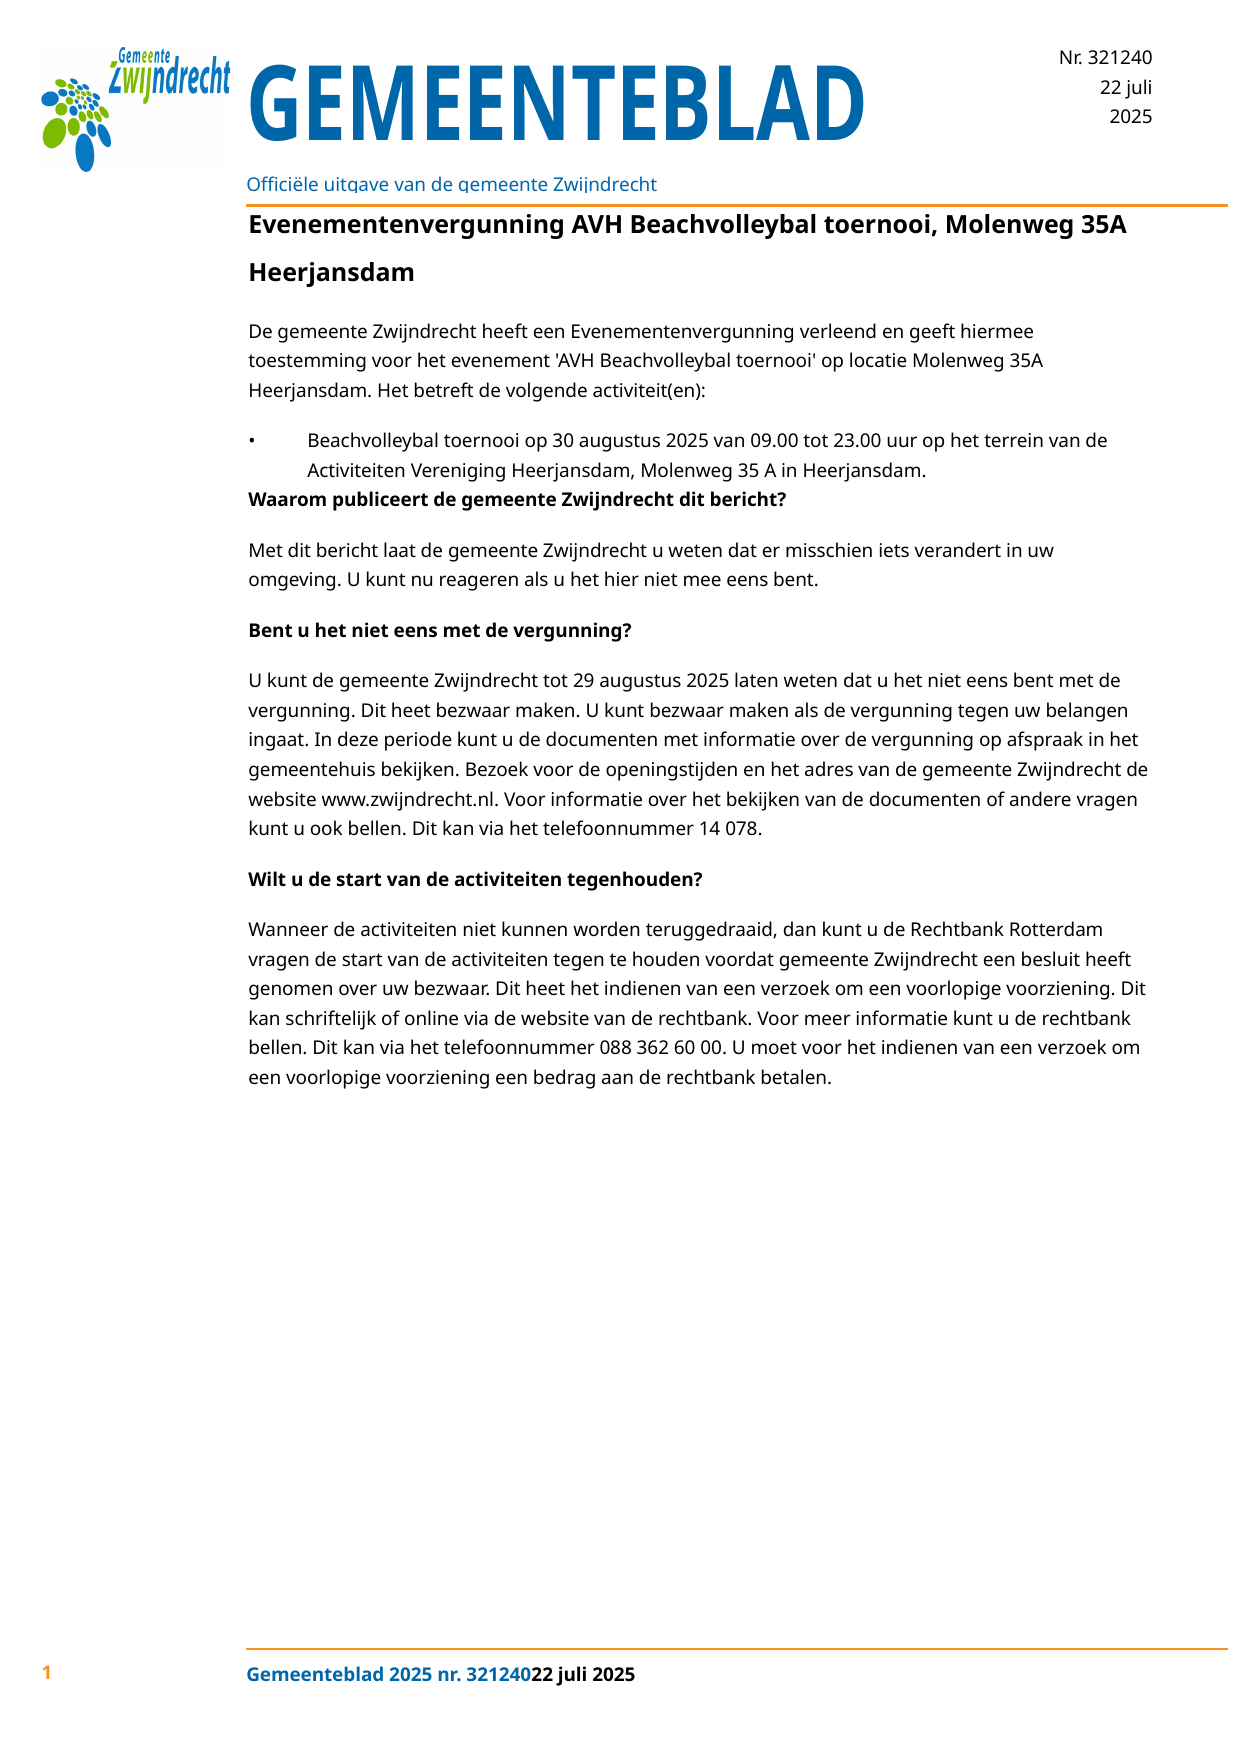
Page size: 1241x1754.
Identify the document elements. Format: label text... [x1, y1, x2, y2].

text De gemeente Zwijndrecht heeft een Evenementenvergunning verleend en geeft hiermee toestemming voor het evenement 'AVH Beachvolleybal toernooi' op locatie Molenweg 35A Heerjansdam. Het betreft de volgende activiteit(en): [248, 318, 1152, 403]
text Evenementenvergunning AVH Beachvolleybal toernooi, Molenweg 35A Heerjansdam [248, 207, 1152, 288]
text Bent u het niet eens met de vergunning? [248, 617, 1152, 643]
text Met dit bericht laat de gemeente Zwijndrecht u weten dat er misschien iets verandert in uw omgeving. U kunt nu reageren als u het hier niet mee eens bent. [248, 537, 1152, 592]
list Beachvolleybal toernooi op 30 augustus 2025 van 09.00 tot 23.00 uur op het terrein van de Activiteiten Vereniging Heerjansdam, Molenweg 35 A in Heerjansdam. [248, 427, 1152, 483]
text Wilt u de start van de activiteiten tegenhouden? [248, 866, 1152, 892]
text Wanneer de activiteiten niet kunnen worden teruggedraaid, dan kunt u de Rechtbank Rotterdam vragen de start van de activiteiten tegen te houden voordat gemeente Zwijndrecht een besluit heeft genomen over uw bezwaar. Dit heet het indienen van een verzoek om een voorlopige voorziening. Dit kan schriftelijk of online via de website van de rechtbank. Voor meer informatie kunt u de rechtbank bellen. Dit kan via het telefoonnummer 088 362 60 00. U moet voor het indienen van een verzoek om een voorlopige voorziening een bedrag aan de rechtbank betalen. [248, 916, 1152, 1090]
picture [41, 47, 231, 172]
text U kunt de gemeente Zwijndrecht tot 29 augustus 2025 laten weten dat u het niet eens bent met de vergunning. Dit heet bezwaar maken. U kunt bezwaar maken als de vergunning tegen uw belangen ingaat. In deze periode kunt u de documenten met informatie over de vergunning op afspraak in het gemeentehuis bekijken. Bezoek voor de openingstijden en het adres van de gemeente Zwijndrecht de website www.zwijndrecht.nl. Voor informatie over het bekijken van de documenten of andere vragen kunt u ook bellen. Dit kan via het telefoonnummer 14 078. [248, 667, 1152, 841]
text Waarom publiceert de gemeente Zwijndrecht dit bericht? [248, 487, 1152, 512]
